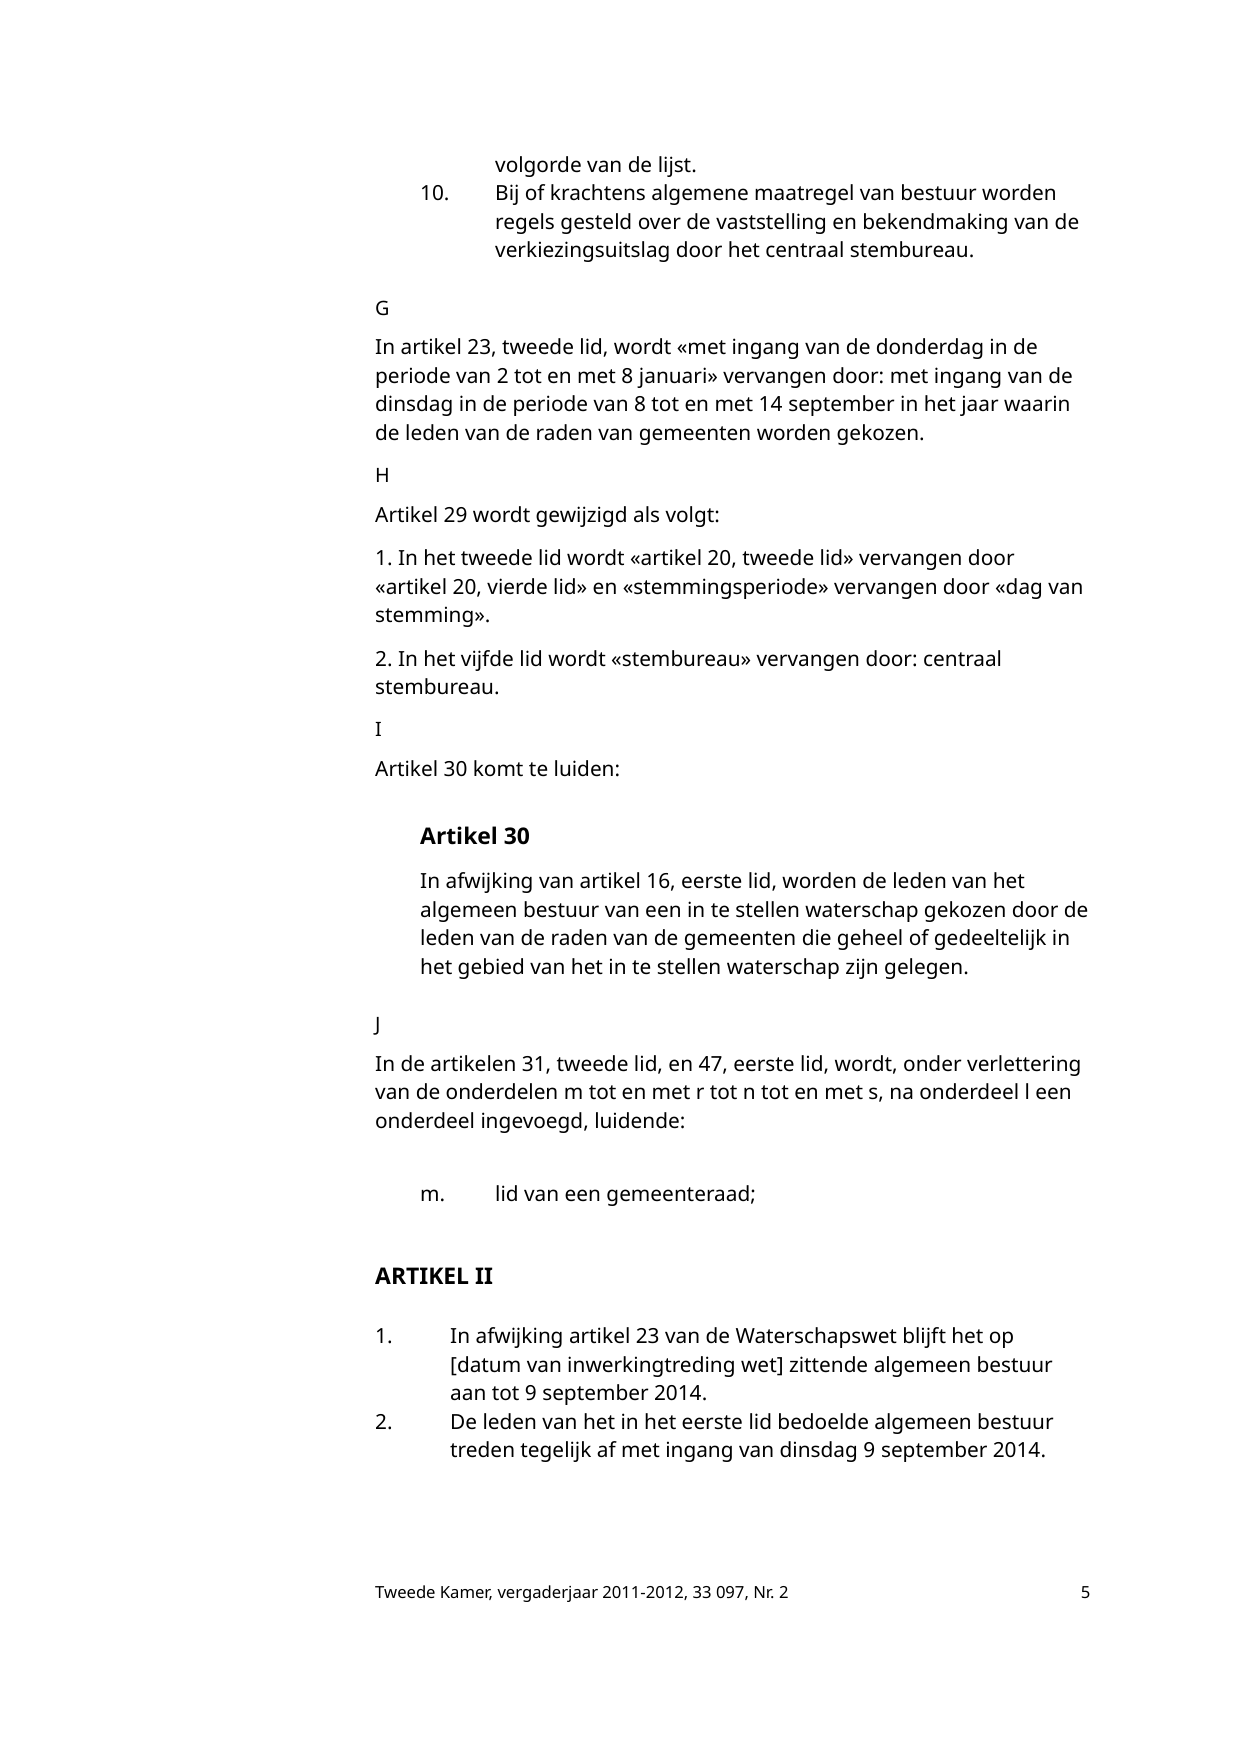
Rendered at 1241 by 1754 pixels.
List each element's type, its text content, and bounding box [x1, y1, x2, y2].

text Artikel 30 komt te luiden: [375, 754, 1090, 783]
text In afwijking van artikel 16, eerste lid, worden de leden van het algemeen bestuur van een in te stellen waterschap gekozen door de leden van de raden van de gemeenten die geheel of gedeeltelijk in het gebied van het in te stellen waterschap zijn gelegen. [420, 867, 1090, 980]
text G [375, 294, 1090, 321]
text In de artikelen 31, tweede lid, en 47, eerste lid, wordt, onder verlettering van de onderdelen m tot en met r tot n tot en met s, na onderdeel l een onderdeel ingevoegd, luidende: [375, 1049, 1090, 1134]
list De leden van het in het eerste lid bedoelde algemeen bestuur treden tegelijk af met ingang van dinsdag 9 september 2014. [375, 1407, 1090, 1464]
list volgorde van de lijst. [420, 150, 1090, 178]
text Artikel 29 wordt gewijzigd als volgt: [375, 500, 1090, 528]
text 2. In het vijfde lid wordt «stembureau» vervangen door: centraal stembureau. [375, 644, 1090, 701]
text In artikel 23, tweede lid, wordt «met ingang van de donderdag in de periode van 2 tot en met 8 januari» vervangen door: met ingang van de dinsdag in de periode van 8 tot en met 14 september in het jaar waarin de leden van de raden van gemeenten worden gekozen. [375, 332, 1090, 446]
list Bij of krachtens algemene maatregel van bestuur worden regels gesteld over de vaststelling en bekendmaking van de verkiezingsuitslag door het centraal stembureau. [420, 178, 1090, 264]
subtitle ARTIKEL II [375, 1260, 1090, 1292]
list In afwijking artikel 23 van de Waterschapswet blijft het op [datum van inwerkingtreding wet] zittende algemeen bestuur aan tot 9 september 2014. [375, 1322, 1090, 1407]
text 1. In het tweede lid wordt «artikel 20, tweede lid» vervangen door «artikel 20, vierde lid» en «stemmingsperiode» vervangen door «dag van stemming». [375, 543, 1090, 629]
text I [375, 716, 1090, 743]
subtitle Artikel 30 [420, 820, 1090, 852]
list lid van een gemeenteraad; [420, 1179, 1090, 1208]
text J [375, 1010, 1090, 1037]
text H [375, 461, 1090, 488]
